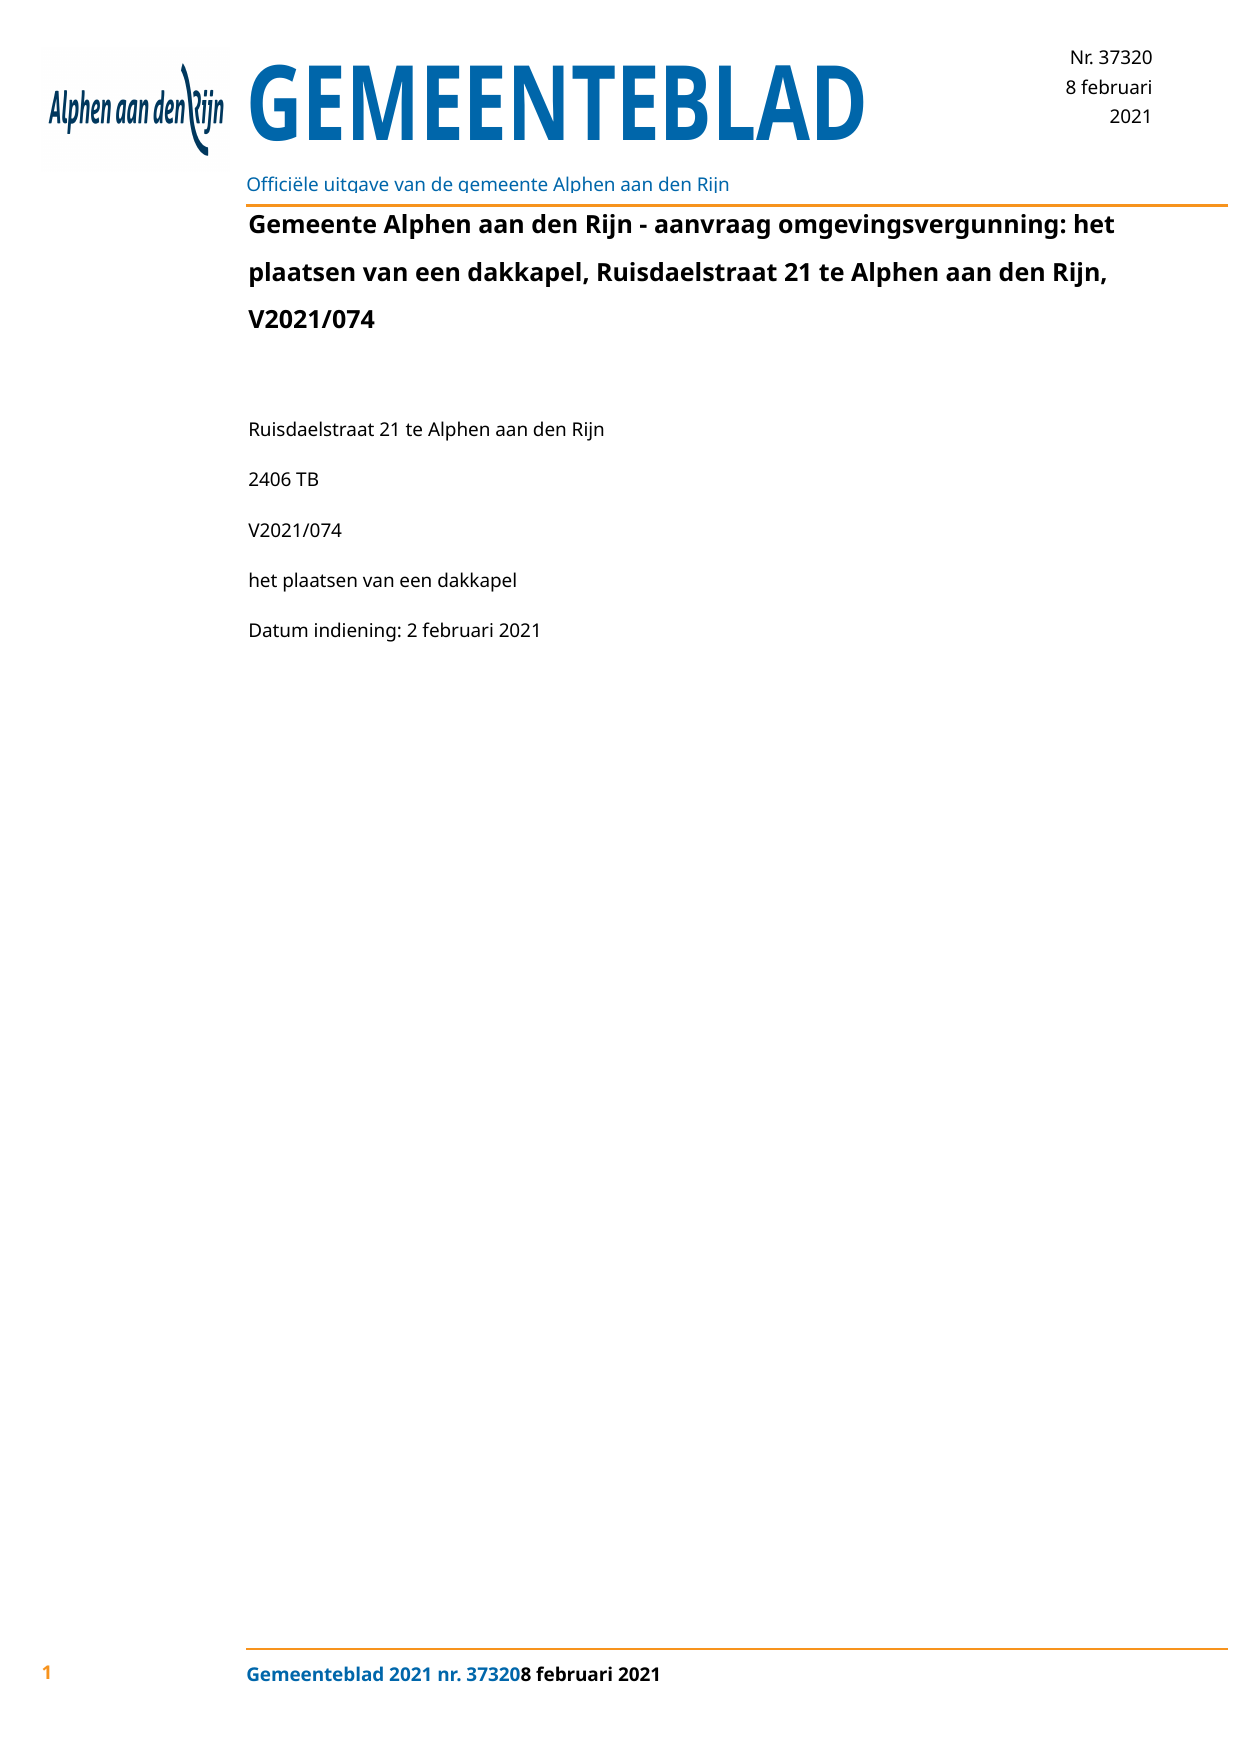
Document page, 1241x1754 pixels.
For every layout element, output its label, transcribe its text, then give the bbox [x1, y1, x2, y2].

text Datum indiening: 2 februari 2021 [248, 618, 1152, 643]
text 2406 TB [248, 466, 1152, 492]
text het plaatsen van een dakkapel [248, 567, 1152, 593]
text Gemeente Alphen aan den Rijn - aanvraag omgevingsvergunning: het plaatsen van een dakkapel, Ruisdaelstraat 21 te Alphen aan den Rijn, V2021/074 [248, 207, 1152, 336]
picture [41, 47, 231, 172]
text V2021/074 [248, 517, 1152, 542]
text Ruisdaelstraat 21 te Alphen aan den Rijn [248, 416, 1152, 442]
